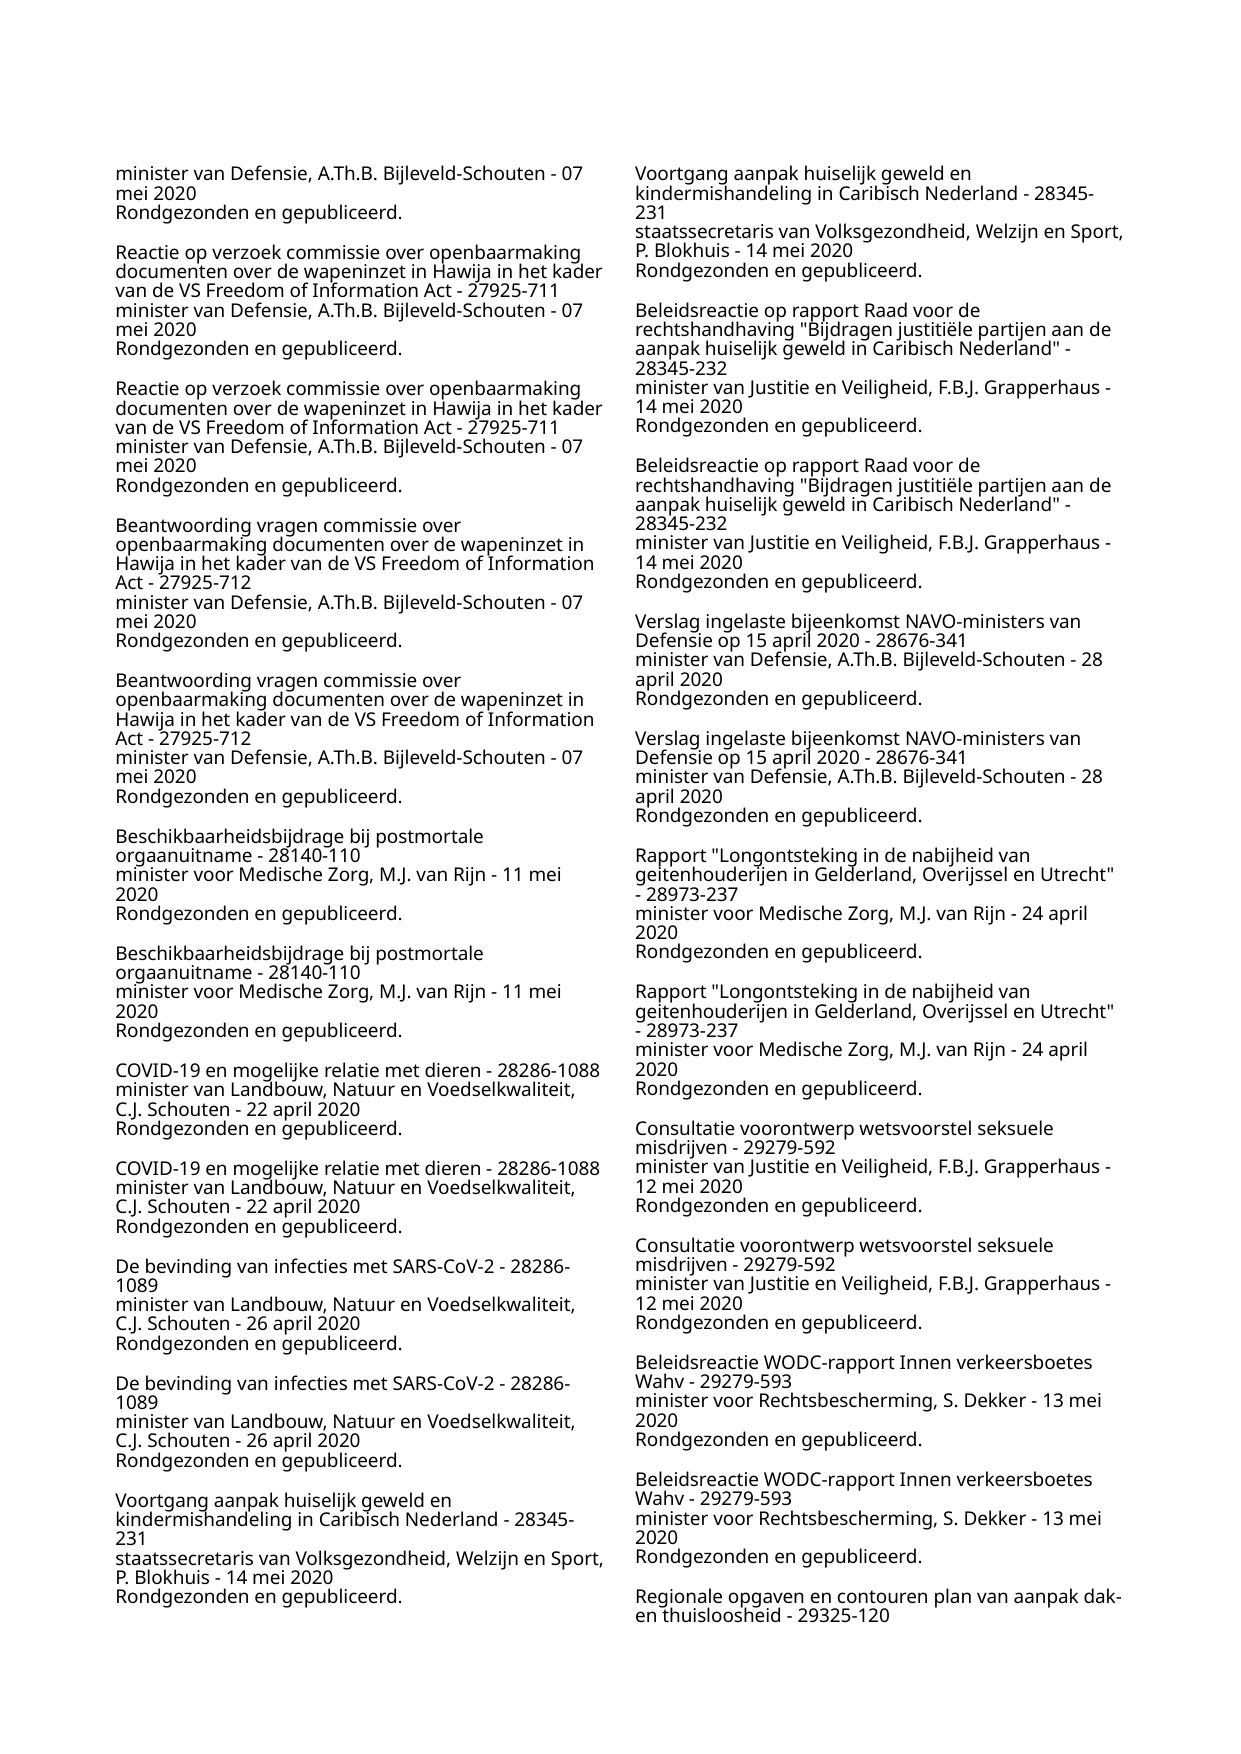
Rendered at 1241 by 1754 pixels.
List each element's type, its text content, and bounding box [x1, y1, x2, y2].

text minister van Defensie, A.Th.B. Bijleveld-Schouten - 07 mei 2020 [115, 749, 605, 788]
text Beschikbaarheidsbijdrage bij postmortale orgaanuitname - 28140-110 [115, 945, 605, 983]
text minister voor Medische Zorg, M.J. van Rijn - 24 april 2020 [635, 1041, 1125, 1080]
text staatssecretaris van Volksgezondheid, Welzijn en Sport, P. Blokhuis - 14 mei 2020 [635, 223, 1125, 262]
text Rondgezonden en gepubliceerd. [115, 1335, 605, 1354]
text Verslag ingelaste bijeenkomst NAVO-ministers van Defensie op 15 april 2020 - 28676-341 [635, 730, 1125, 768]
text Beleidsreactie op rapport Raad voor de rechtshandhaving "Bijdragen justitiële partijen aan de aanpak huiselijk geweld in Caribisch Nederland" - 28345-232 [635, 457, 1125, 534]
text Rondgezonden en gepubliceerd. [115, 340, 605, 359]
text Beschikbaarheidsbijdrage bij postmortale orgaanuitname - 28140-110 [115, 828, 605, 866]
text minister van Defensie, A.Th.B. Bijleveld-Schouten - 07 mei 2020 [115, 594, 605, 632]
text minister voor Medische Zorg, M.J. van Rijn - 11 mei 2020 [115, 983, 605, 1022]
text minister van Defensie, A.Th.B. Bijleveld-Schouten - 07 mei 2020 [115, 438, 605, 477]
text minister van Justitie en Veiligheid, F.B.J. Grapperhaus - 12 mei 2020 [635, 1158, 1125, 1197]
text Rondgezonden en gepubliceerd. [115, 905, 605, 924]
text minister voor Medische Zorg, M.J. van Rijn - 24 april 2020 [635, 905, 1125, 943]
text minister van Defensie, A.Th.B. Bijleveld-Schouten - 07 mei 2020 [115, 302, 605, 340]
text Rondgezonden en gepubliceerd. [635, 943, 1125, 963]
text Rondgezonden en gepubliceerd. [635, 807, 1125, 826]
text minister van Justitie en Veiligheid, F.B.J. Grapperhaus - 14 mei 2020 [635, 379, 1125, 417]
text minister van Defensie, A.Th.B. Bijleveld-Schouten - 28 april 2020 [635, 768, 1125, 807]
text minister van Landbouw, Natuur en Voedselkwaliteit, C.J. Schouten - 22 april 2020 [115, 1081, 605, 1120]
text Rondgezonden en gepubliceerd. [115, 1588, 605, 1607]
text Voortgang aanpak huiselijk geweld en kindermishandeling in Caribisch Nederland - 28345-231 [115, 1492, 605, 1549]
text Rondgezonden en gepubliceerd. [635, 1548, 1125, 1567]
text Verslag ingelaste bijeenkomst NAVO-ministers van Defensie op 15 april 2020 - 28676-341 [635, 613, 1125, 651]
text minister van Landbouw, Natuur en Voedselkwaliteit, C.J. Schouten - 26 april 2020 [115, 1413, 605, 1452]
text Rondgezonden en gepubliceerd. [635, 1197, 1125, 1216]
text minister van Defensie, A.Th.B. Bijleveld-Schouten - 07 mei 2020 [115, 165, 605, 204]
text Rapport "Longontsteking in de nabijheid van geitenhouderijen in Gelderland, Overijssel en Utrecht" - 28973-237 [635, 847, 1125, 905]
text Rondgezonden en gepubliceerd. [115, 1022, 605, 1041]
text Rapport "Longontsteking in de nabijheid van geitenhouderijen in Gelderland, Overijssel en Utrecht" - 28973-237 [635, 983, 1125, 1041]
text staatssecretaris van Volksgezondheid, Welzijn en Sport, P. Blokhuis - 14 mei 2020 [115, 1549, 605, 1588]
text minister van Justitie en Veiligheid, F.B.J. Grapperhaus - 12 mei 2020 [635, 1275, 1125, 1314]
text Beleidsreactie WODC-rapport Innen verkeersboetes Wahv - 29279-593 [635, 1471, 1125, 1509]
text minister van Defensie, A.Th.B. Bijleveld-Schouten - 28 april 2020 [635, 651, 1125, 690]
text Beantwoording vragen commissie over openbaarmaking documenten over de wapeninzet in Hawija in het kader van de VS Freedom of Information Act - 27925-712 [115, 672, 605, 749]
text minister voor Rechtsbescherming, S. Dekker - 13 mei 2020 [635, 1509, 1125, 1548]
text Rondgezonden en gepubliceerd. [115, 477, 605, 496]
text COVID-19 en mogelijke relatie met dieren - 28286-1088 [115, 1062, 605, 1081]
text Beleidsreactie WODC-rapport Innen verkeersboetes Wahv - 29279-593 [635, 1354, 1125, 1392]
text minister voor Rechtsbescherming, S. Dekker - 13 mei 2020 [635, 1392, 1125, 1431]
text COVID-19 en mogelijke relatie met dieren - 28286-1088 [115, 1160, 605, 1179]
text Rondgezonden en gepubliceerd. [635, 1431, 1125, 1450]
text De bevinding van infecties met SARS-CoV-2 - 28286-1089 [115, 1375, 605, 1413]
text Voortgang aanpak huiselijk geweld en kindermishandeling in Caribisch Nederland - 28345-231 [635, 165, 1125, 223]
text minister van Landbouw, Natuur en Voedselkwaliteit, C.J. Schouten - 26 april 2020 [115, 1296, 605, 1335]
text Rondgezonden en gepubliceerd. [635, 262, 1125, 281]
text Reactie op verzoek commissie over openbaarmaking documenten over de wapeninzet in Hawija in het kader van de VS Freedom of Information Act - 27925-711 [115, 244, 605, 302]
text Rondgezonden en gepubliceerd. [635, 417, 1125, 437]
text Rondgezonden en gepubliceerd. [115, 1218, 605, 1237]
text Rondgezonden en gepubliceerd. [115, 632, 605, 651]
text Beleidsreactie op rapport Raad voor de rechtshandhaving "Bijdragen justitiële partijen aan de aanpak huiselijk geweld in Caribisch Nederland" - 28345-232 [635, 302, 1125, 379]
text Consultatie voorontwerp wetsvoorstel seksuele misdrijven - 29279-592 [635, 1237, 1125, 1275]
text Rondgezonden en gepubliceerd. [115, 1120, 605, 1139]
text Rondgezonden en gepubliceerd. [115, 204, 605, 223]
text Consultatie voorontwerp wetsvoorstel seksuele misdrijven - 29279-592 [635, 1120, 1125, 1158]
text minister voor Medische Zorg, M.J. van Rijn - 11 mei 2020 [115, 866, 605, 905]
text De bevinding van infecties met SARS-CoV-2 - 28286-1089 [115, 1258, 605, 1296]
text Rondgezonden en gepubliceerd. [115, 788, 605, 807]
text minister van Justitie en Veiligheid, F.B.J. Grapperhaus - 14 mei 2020 [635, 534, 1125, 573]
text Rondgezonden en gepubliceerd. [635, 573, 1125, 592]
text Rondgezonden en gepubliceerd. [115, 1452, 605, 1471]
text minister van Landbouw, Natuur en Voedselkwaliteit, C.J. Schouten - 22 april 2020 [115, 1179, 605, 1218]
text Reactie op verzoek commissie over openbaarmaking documenten over de wapeninzet in Hawija in het kader van de VS Freedom of Information Act - 27925-711 [115, 380, 605, 438]
text Rondgezonden en gepubliceerd. [635, 1080, 1125, 1099]
text Rondgezonden en gepubliceerd. [635, 690, 1125, 709]
text Beantwoording vragen commissie over openbaarmaking documenten over de wapeninzet in Hawija in het kader van de VS Freedom of Information Act - 27925-712 [115, 517, 605, 594]
text Rondgezonden en gepubliceerd. [635, 1314, 1125, 1333]
text Regionale opgaven en contouren plan van aanpak dak- en thuisloosheid - 29325-120 [635, 1588, 1125, 1627]
